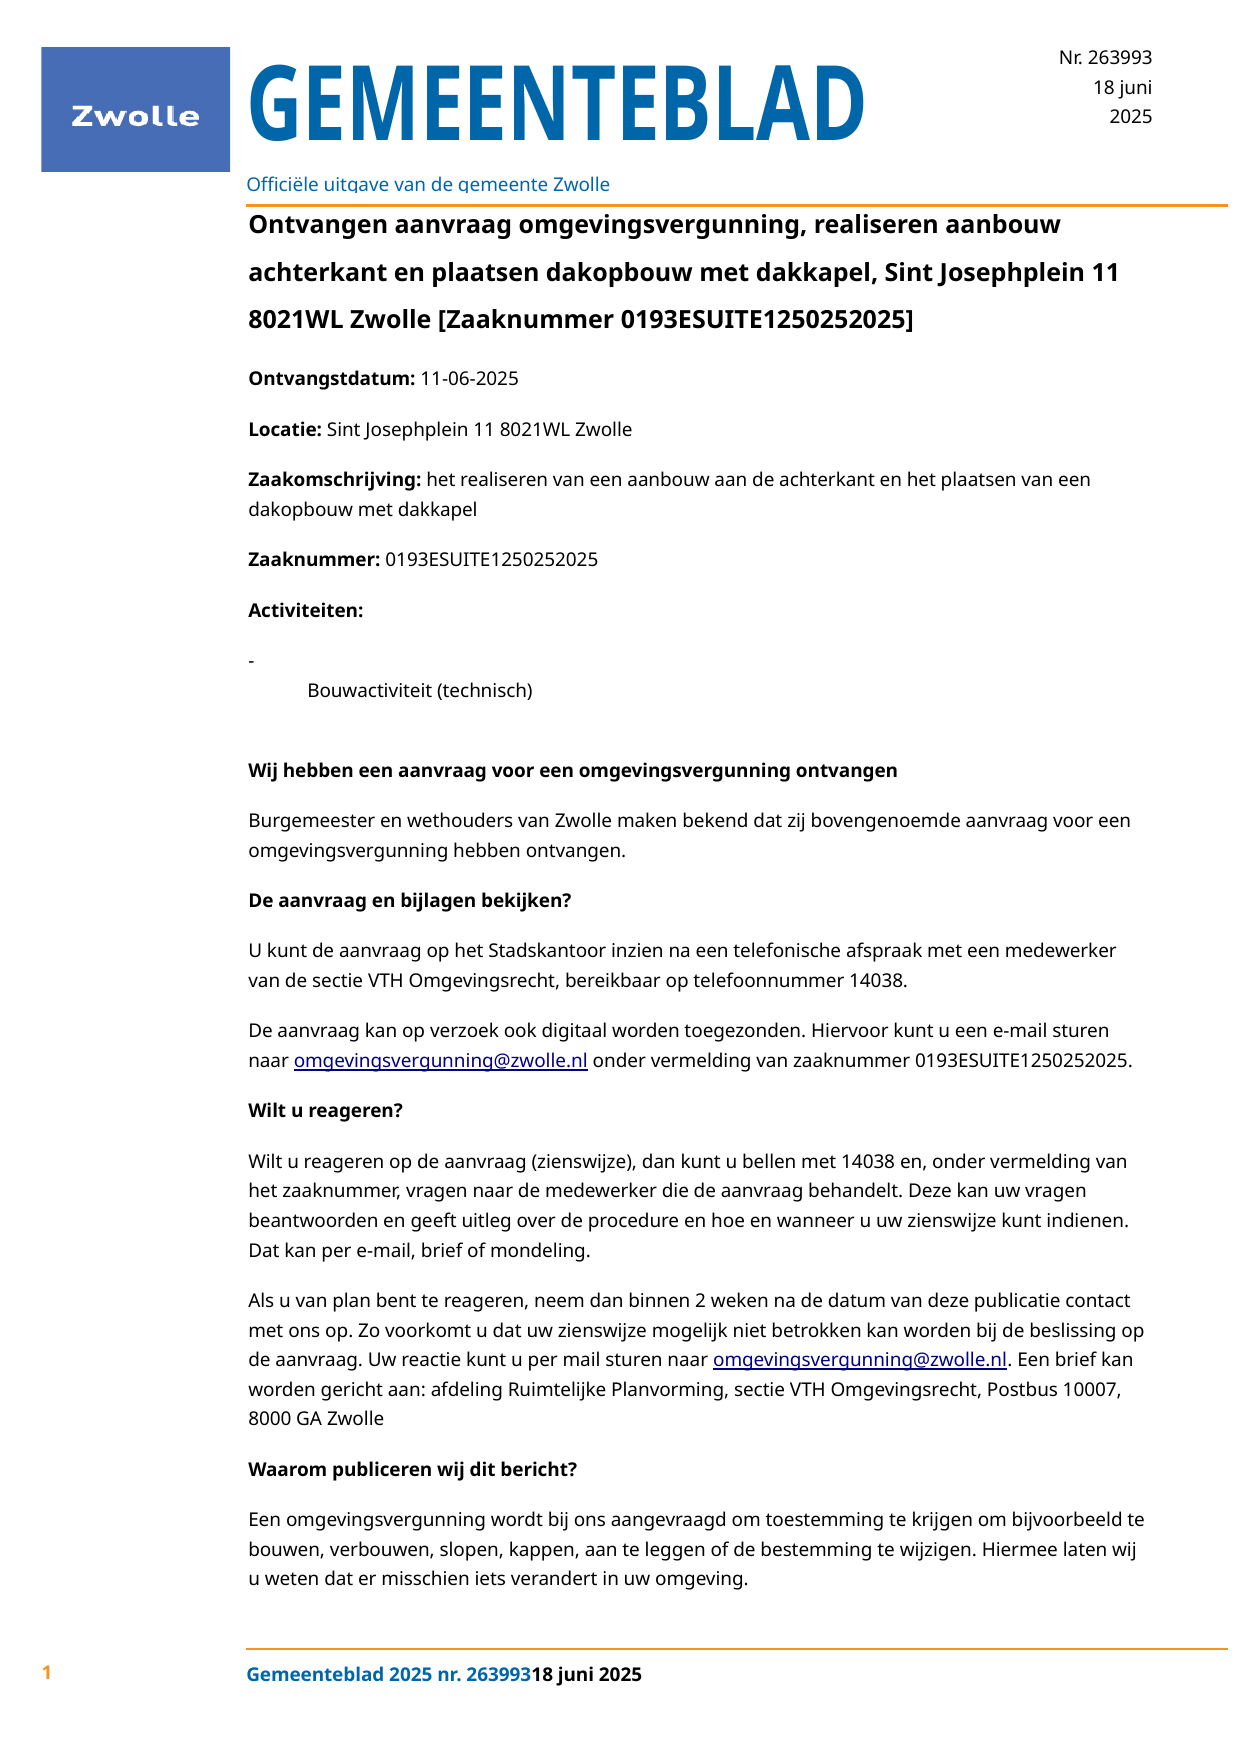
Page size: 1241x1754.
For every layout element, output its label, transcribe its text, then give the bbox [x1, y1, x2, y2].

text Zaaknummer: 0193ESUITE1250252025 [248, 546, 1152, 572]
text Activiteiten: [248, 597, 1152, 622]
list Bouwactiviteit (technisch) [248, 677, 1152, 702]
text Wilt u reageren op de aanvraag (zienswijze), dan kunt u bellen met 14038 en, onder vermelding van het zaaknummer, vragen naar de medewerker die de aanvraag behandelt. Deze kan uw vragen beantwoorden en geeft uitleg over de procedure en hoe en wanneer u uw zienswijze kunt indienen. Dat kan per e-mail, brief of mondeling. [248, 1148, 1152, 1262]
text Ontvangstdatum: 11-06-2025 [248, 366, 1152, 391]
text De aanvraag en bijlagen bekijken? [248, 887, 1152, 913]
picture [41, 47, 231, 172]
text Zaakomschrijving: het realiseren van een aanbouw aan de achterkant en het plaatsen van een dakopbouw met dakkapel [248, 466, 1152, 522]
text Een omgevingsvergunning wordt bij ons aangevraagd om toestemming te krijgen om bijvoorbeeld te bouwen, verbouwen, slopen, kappen, aan te leggen of de bestemming te wijzigen. Hiermee laten wij u weten dat er misschien iets verandert in uw omgeving. [248, 1506, 1152, 1591]
text Waarom publiceren wij dit bericht? [248, 1456, 1152, 1482]
text Ontvangen aanvraag omgevingsvergunning, realiseren aanbouw achterkant en plaatsen dakopbouw met dakkapel, Sint Josephplein 11 8021WL Zwolle [Zaaknummer 0193ESUITE1250252025] [248, 207, 1152, 336]
text Wij hebben een aanvraag voor een omgevingsvergunning ontvangen [248, 757, 1152, 782]
text Wilt u reageren? [248, 1098, 1152, 1123]
text Als u van plan bent te reageren, neem dan binnen 2 weken na de datum van deze publicatie contact met ons op. Zo voorkomt u dat uw zienswijze mogelijk niet betrokken kan worden bij de beslissing op de aanvraag. Uw reactie kunt u per mail sturen naar omgevingsvergunning@zwolle.nl. Een brief kan worden gericht aan: afdeling Ruimtelijke Planvorming, sectie VTH Omgevingsrecht, Postbus 10007, 8000 GA Zwolle [248, 1287, 1152, 1431]
text Burgemeester en wethouders van Zwolle maken bekend dat zij bovengenoemde aanvraag voor een omgevingsvergunning hebben ontvangen. [248, 807, 1152, 862]
text Locatie: Sint Josephplein 11 8021WL Zwolle [248, 416, 1152, 442]
text U kunt de aanvraag op het Stadskantoor inzien na een telefonische afspraak met een medewerker van de sectie VTH Omgevingsrecht, bereikbaar op telefoonnummer 14038. [248, 938, 1152, 993]
text De aanvraag kan op verzoek ook digitaal worden toegezonden. Hiervoor kunt u een e-mail sturen naar omgevingsvergunning@zwolle.nl onder vermelding van zaaknummer 0193ESUITE1250252025. [248, 1018, 1152, 1073]
